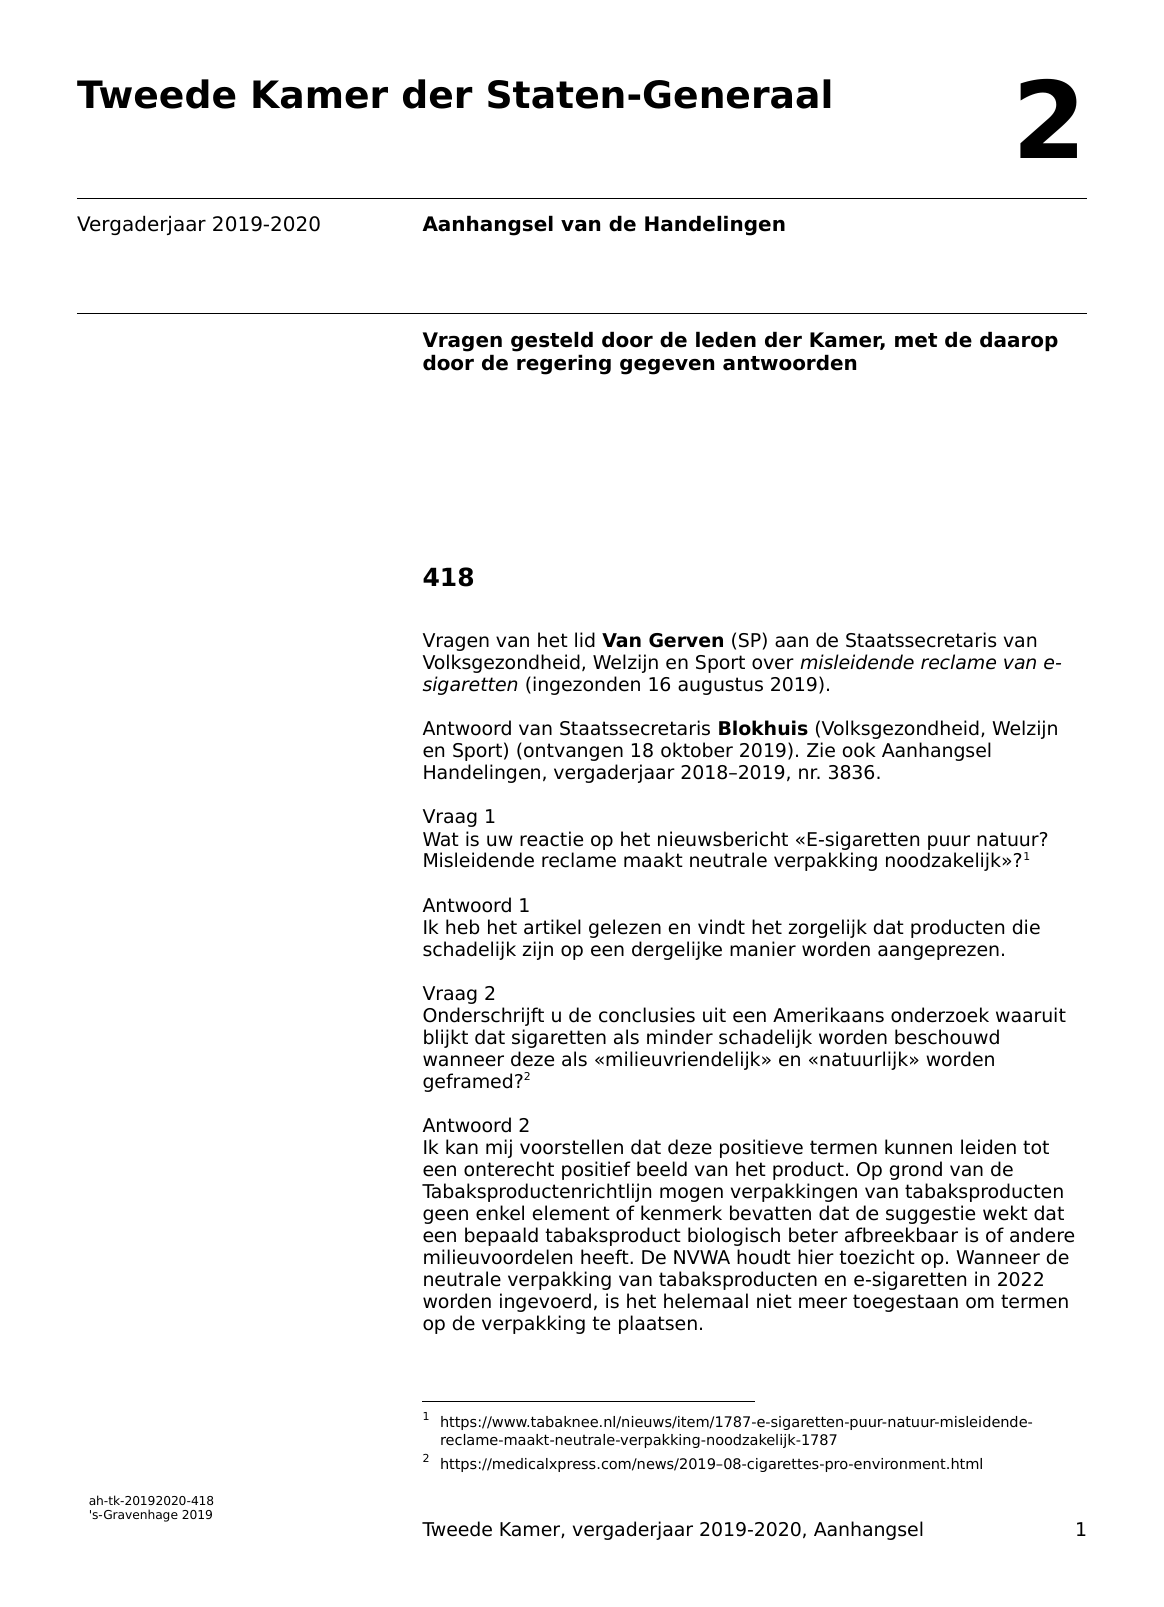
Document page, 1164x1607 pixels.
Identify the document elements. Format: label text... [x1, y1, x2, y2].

text Ik heb het artikel gelezen en vindt het zorgelijk dat producten die schadelijk zijn op een dergelijke manier worden aangeprezen. [422, 917, 1087, 961]
text Onderschrijft u de conclusies uit een Amerikaans onderzoek waaruit blijkt dat sigaretten als minder schadelijk worden beschouwd wanneer deze als «milieuvriendelijk» en «natuurlijk» worden geframed? [422, 1005, 1087, 1093]
text https://medicalxpress.com/news/2019–08-cigarettes-pro-environment.html [422, 1452, 1087, 1474]
text 's-Gravenhage 2019 [88, 1508, 323, 1522]
table_cell Vragen gesteld door de leden der Kamer, met de daarop door de regering gegeven antwoorden [422, 314, 1087, 375]
text Antwoord 1 [422, 894, 1087, 917]
text Vragen van het lid Van Gerven (SP) aan de Staatssecretaris van Volksgezondheid, Welzijn en Sport over misleidende reclame van e-sigaretten (ingezonden 16 augustus 2019). [422, 630, 1087, 696]
text Antwoord van Staatssecretaris Blokhuis (Volksgezondheid, Welzijn en Sport) (ontvangen 18 oktober 2019). Zie ook Aanhangsel Handelingen, vergaderjaar 2018–2019, nr. 3836. [422, 718, 1087, 784]
text Antwoord 2 [422, 1115, 1087, 1137]
text Ik kan mij voorstellen dat deze positieve termen kunnen leiden tot een onterecht positief beeld van het product. Op grond van de Tabaksproductenrichtlijn mogen verpakkingen van tabaksproducten geen enkel element of kenmerk bevatten dat de suggestie wekt dat een bepaald tabaksproduct biologisch beter afbreekbaar is of andere milieuvoordelen heeft. De NVWA houdt hier toezicht op. Wanneer de neutrale verpakking van tabaksproducten en e-sigaretten in 2022 worden ingevoerd, is het helemaal niet meer toegestaan om termen op de verpakking te plaatsen. [422, 1137, 1087, 1334]
text Vraag 1 [422, 806, 1087, 828]
text https://www.tabaknee.nl/nieuws/item/1787-e-sigaretten-puur-natuur-misleidende-reclame-maakt-neutrale-verpakking-noodzakelijk-1787 [422, 1410, 1087, 1449]
table_cell [77, 314, 422, 375]
table_header 2 [886, 59, 1087, 198]
text Vraag 2 [422, 983, 1087, 1005]
text Wat is uw reactie op het nieuwsbericht «E-sigaretten puur natuur? Misleidende reclame maakt neutrale verpakking noodzakelijk»? [422, 828, 1087, 872]
table_cell Aanhangsel van de Handelingen [422, 199, 1087, 313]
text 418 [422, 563, 1087, 592]
text ah-tk-20192020-418 [88, 1494, 323, 1508]
table_cell Vergaderjaar 2019-2020 [77, 199, 422, 313]
table_header Tweede Kamer der Staten-Generaal [77, 59, 886, 198]
